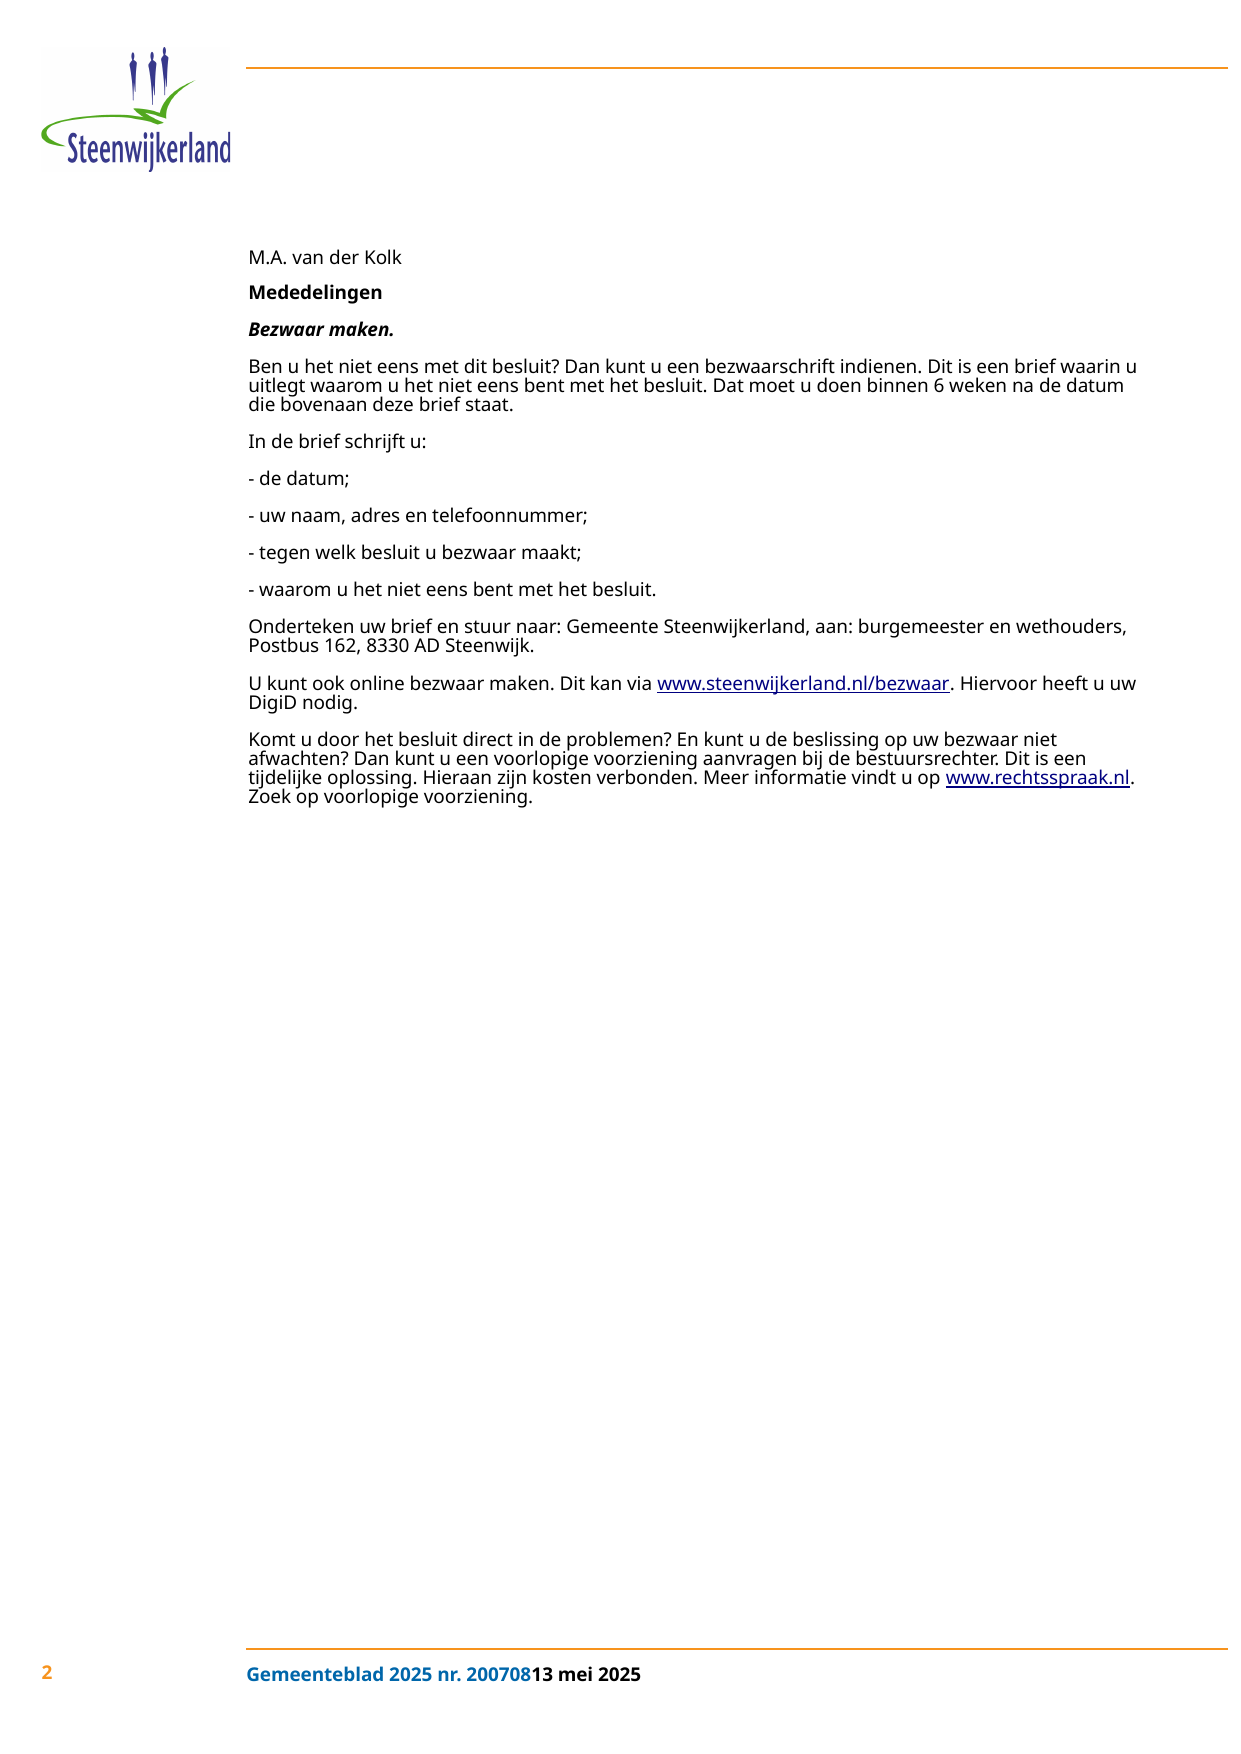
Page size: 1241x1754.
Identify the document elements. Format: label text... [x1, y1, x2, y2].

text Komt u door het besluit direct in de problemen? En kunt u de beslissing op uw bezwaar niet afwachten? Dan kunt u een voorlopige voorziening aanvragen bij de bestuursrechter. Dit is een tijdelijke oplossing. Hieraan zijn kosten verbonden. Meer informatie vindt u op www.rechtsspraak.nl. Zoek op voorlopige voorziening. [248, 731, 1152, 808]
text - de datum; [248, 470, 1152, 489]
text Onderteken uw brief en stuur naar: Gemeente Steenwijkerland, aan: burgemeester en wethouders, Postbus 162, 8330 AD Steenwijk. [248, 618, 1152, 657]
text Mededelingen [248, 284, 1152, 303]
picture [41, 47, 231, 172]
text - waarom u het niet eens bent met het besluit. [248, 581, 1152, 601]
text U kunt ook online bezwaar maken. Dit kan via www.steenwijkerland.nl/bezwaar. Hiervoor heeft u uw DigiD nodig. [248, 674, 1152, 713]
text - uw naam, adres en telefoonnummer; [248, 507, 1152, 527]
text Ben u het niet eens met dit besluit? Dan kunt u een bezwaarschrift indienen. Dit is een brief waarin u uitlegt waarom u het niet eens bent met het besluit. Dat moet u doen binnen 6 weken na de datum die bovenaan deze brief staat. [248, 358, 1152, 416]
text Bezwaar maken. [248, 321, 1152, 340]
text M.A. van der Kolk [248, 244, 1152, 270]
text In de brief schrijft u: [248, 433, 1152, 453]
text - tegen welk besluit u bezwaar maakt; [248, 544, 1152, 563]
